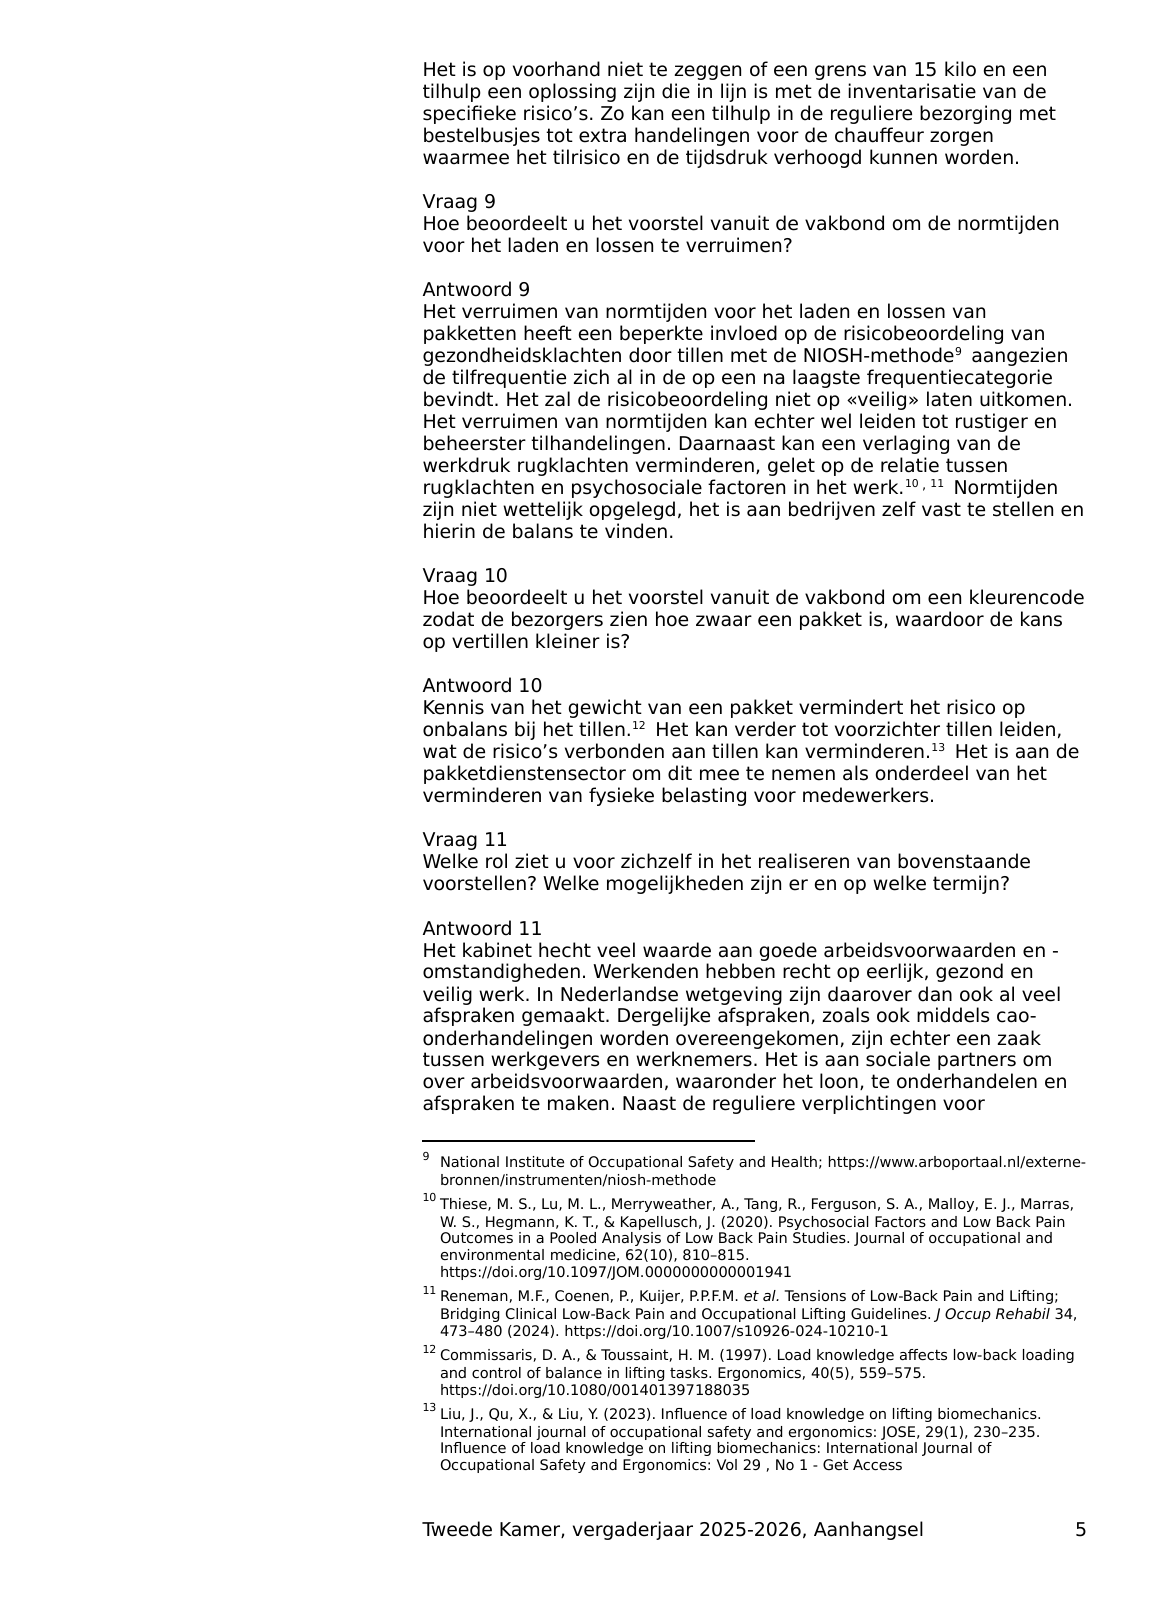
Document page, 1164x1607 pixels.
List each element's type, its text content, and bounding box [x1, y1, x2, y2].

text Welke rol ziet u voor zichzelf in het realiseren van bovenstaande voorstellen? Welke mogelijkheden zijn er en op welke termijn? [422, 851, 1087, 895]
text Commissaris, D. A., & Toussaint, H. M. (1997). Load knowledge affects low-back loading and control of balance in lifting tasks. Ergonomics, 40(5), 559–575. https://doi.org/10.1080/001401397188035 [422, 1343, 1087, 1399]
text Reneman, M.F., Coenen, P., Kuijer, P.P.F.M. et al. Tensions of Low-Back Pain and Lifting; Bridging Clinical Low-Back Pain and Occupational Lifting Guidelines. J Occup Rehabil 34, 473–480 (2024). https://doi.org/10.1007/s10926-024-10210-1 [422, 1284, 1087, 1340]
text Antwoord 9 [422, 279, 1087, 301]
text Het verruimen van normtijden voor het laden en lossen van pakketten heeft een beperkte invloed op de risicobeoordeling van gezondheidsklachten door tillen met de NIOSH-methode aangezien de tilfrequentie zich al in de op een na laagste frequentiecategorie bevindt. Het zal de risicobeoordeling niet op «veilig» laten uitkomen. [422, 301, 1087, 411]
text Het kabinet hecht veel waarde aan goede arbeidsvoorwaarden en -omstandigheden. Werkenden hebben recht op eerlijk, gezond en veilig werk. In Nederlandse wetgeving zijn daarover dan ook al veel afspraken gemaakt. Dergelijke afspraken, zoals ook middels cao-onderhandelingen worden overeengekomen, zijn echter een zaak tussen werkgevers en werknemers. Het is aan sociale partners om over arbeidsvoorwaarden, waaronder het loon, te onderhandelen en afspraken te maken. Naast de reguliere verplichtingen voor [422, 939, 1087, 1115]
text Vraag 9 [422, 191, 1087, 213]
text Liu, J., Qu, X., & Liu, Y. (2023). Influence of load knowledge on lifting biomechanics. International journal of occupational safety and ergonomics: JOSE, 29(1), 230–235. Influence of load knowledge on lifting biomechanics: International Journal of Occupational Safety and Ergonomics: Vol 29 , No 1 - Get Access [422, 1402, 1087, 1474]
text Kennis van het gewicht van een pakket vermindert het risico op onbalans bij het tillen. Het kan verder tot voorzichter tillen leiden, wat de risico’s verbonden aan tillen kan verminderen. Het is aan de pakketdienstensector om dit mee te nemen als onderdeel van het verminderen van fysieke belasting voor medewerkers. [422, 697, 1087, 807]
text Hoe beoordeelt u het voorstel vanuit de vakbond om een kleurencode zodat de bezorgers zien hoe zwaar een pakket is, waardoor de kans op vertillen kleiner is? [422, 587, 1087, 653]
text Het is op voorhand niet te zeggen of een grens van 15 kilo en een tilhulp een oplossing zijn die in lijn is met de inventarisatie van de specifieke risico’s. Zo kan een tilhulp in de reguliere bezorging met bestelbusjes tot extra handelingen voor de chauffeur zorgen waarmee het tilrisico en de tijdsdruk verhoogd kunnen worden. [422, 59, 1087, 169]
text Antwoord 10 [422, 675, 1087, 697]
text Vraag 11 [422, 829, 1087, 851]
text Hoe beoordeelt u het voorstel vanuit de vakbond om de normtijden voor het laden en lossen te verruimen? [422, 213, 1087, 257]
text Vraag 10 [422, 565, 1087, 587]
text Antwoord 11 [422, 917, 1087, 939]
text National Institute of Occupational Safety and Health; https://www.arboportaal.nl/externe-bronnen/instrumenten/niosh-methode [422, 1150, 1087, 1189]
text Thiese, M. S., Lu, M. L., Merryweather, A., Tang, R., Ferguson, S. A., Malloy, E. J., Marras, W. S., Hegmann, K. T., & Kapellusch, J. (2020). Psychosocial Factors and Low Back Pain Outcomes in a Pooled Analysis of Low Back Pain Studies. Journal of occupational and environmental medicine, 62(10), 810–815. https://doi.org/10.1097/JOM.0000000000001941 [422, 1192, 1087, 1281]
text Het verruimen van normtijden kan echter wel leiden tot rustiger en beheerster tilhandelingen. Daarnaast kan een verlaging van de werkdruk rugklachten verminderen, gelet op de relatie tussen rugklachten en psychosociale factoren in het werk., Normtijden zijn niet wettelijk opgelegd, het is aan bedrijven zelf vast te stellen en hierin de balans te vinden. [422, 411, 1087, 543]
